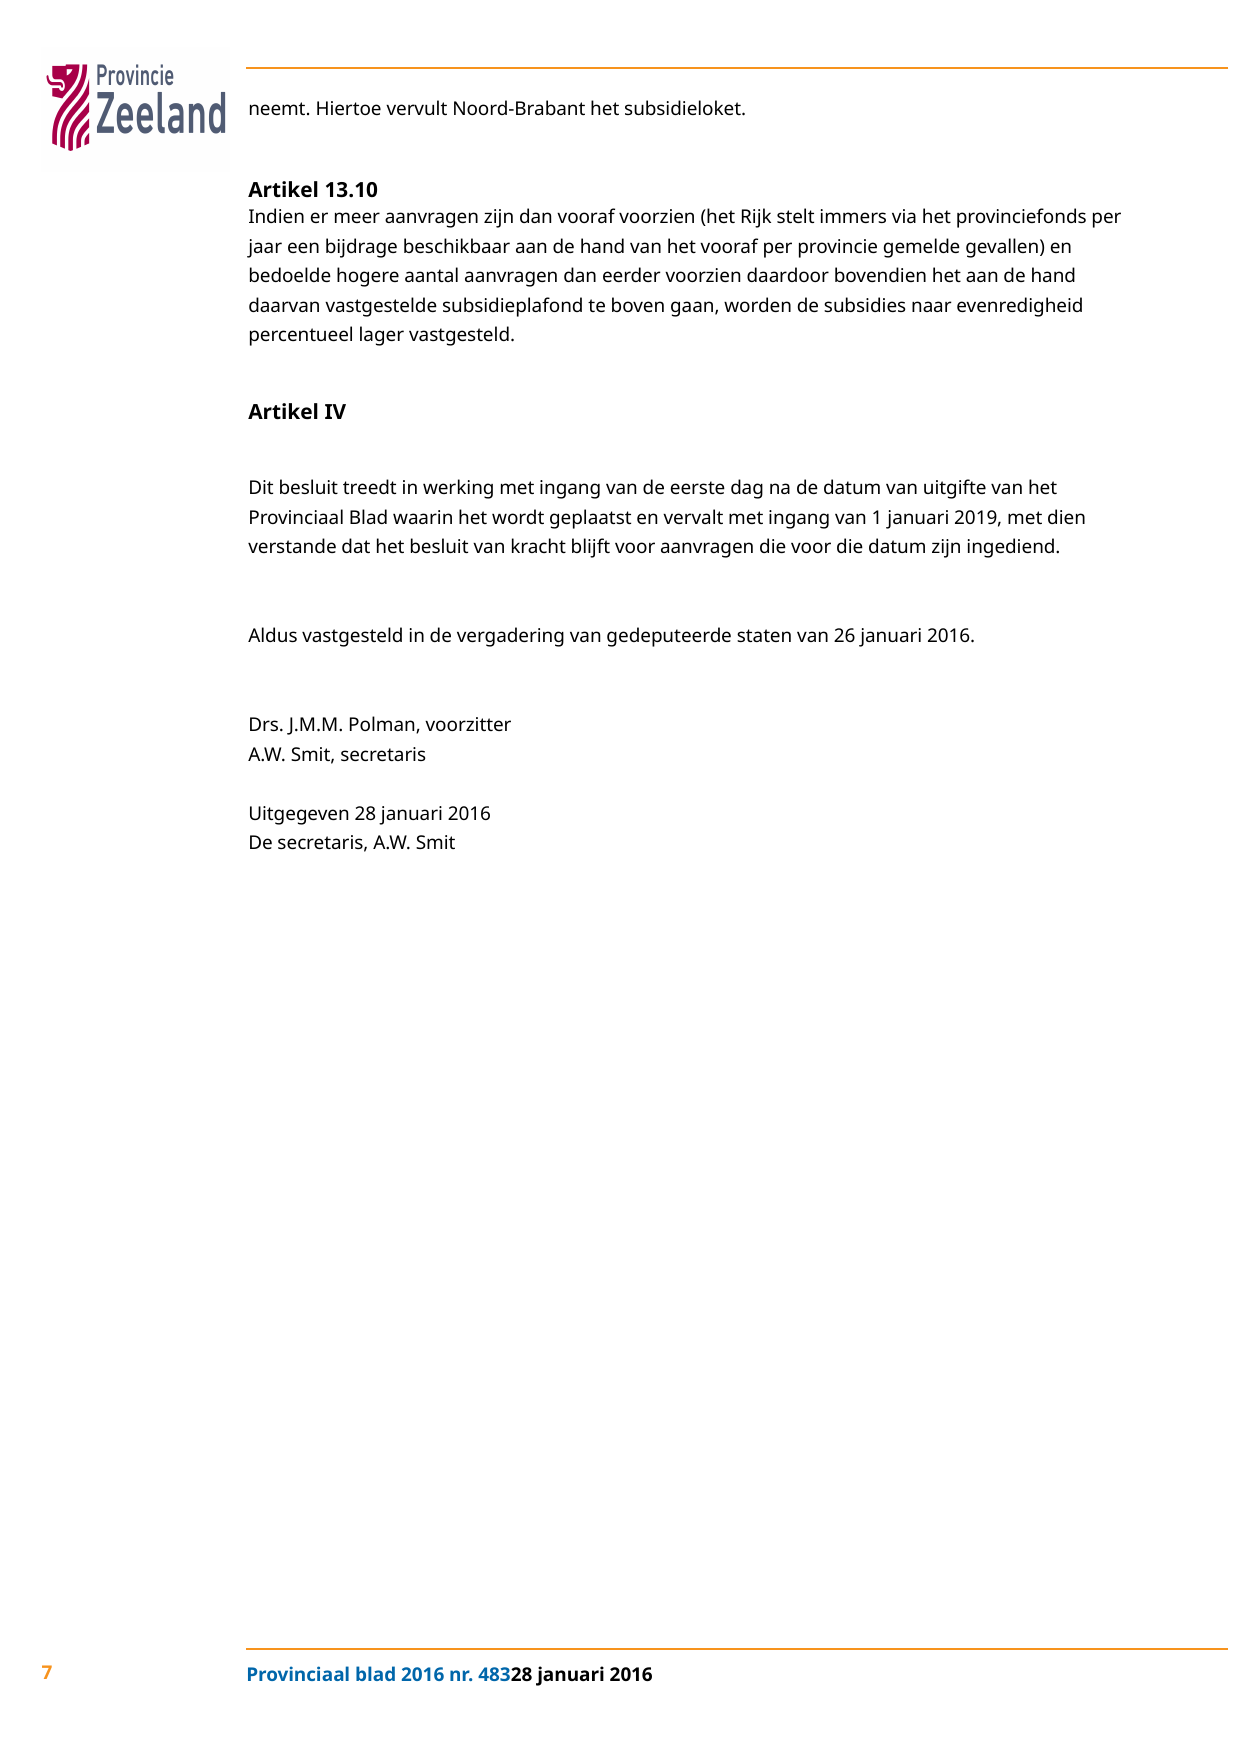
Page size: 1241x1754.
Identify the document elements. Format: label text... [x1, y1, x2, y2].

picture [41, 47, 231, 172]
text Drs. J.M.M. Polman, voorzitter [248, 711, 1152, 737]
text Uitgegeven 28 januari 2016 [248, 800, 1152, 826]
text Dit besluit treedt in werking met ingang van de eerste dag na de datum van uitgifte van het Provinciaal Blad waarin het wordt geplaatst en vervalt met ingang van 1 januari 2019, met dien verstande dat het besluit van kracht blijft voor aanvragen die voor die datum zijn ingediend. [248, 474, 1152, 559]
text A.W. Smit, secretaris [248, 741, 1152, 766]
text Artikel 13.10 [248, 175, 1152, 203]
text Artikel IV [248, 397, 1152, 425]
text Indien er meer aanvragen zijn dan vooraf voorzien (het Rijk stelt immers via het provinciefonds per jaar een bijdrage beschikbaar aan de hand van het vooraf per provincie gemelde gevallen) en bedoelde hogere aantal aanvragen dan eerder voorzien daardoor bovendien het aan de hand daarvan vastgestelde subsidieplafond te boven gaan, worden de subsidies naar evenredigheid percentueel lager vastgesteld. [248, 203, 1152, 347]
text De secretaris, A.W. Smit [248, 829, 1152, 855]
text Aldus vastgesteld in de vergadering van gedeputeerde staten van 26 januari 2016. [248, 622, 1152, 648]
text neemt. Hiertoe vervult Noord-Brabant het subsidieloket. [248, 95, 1152, 121]
